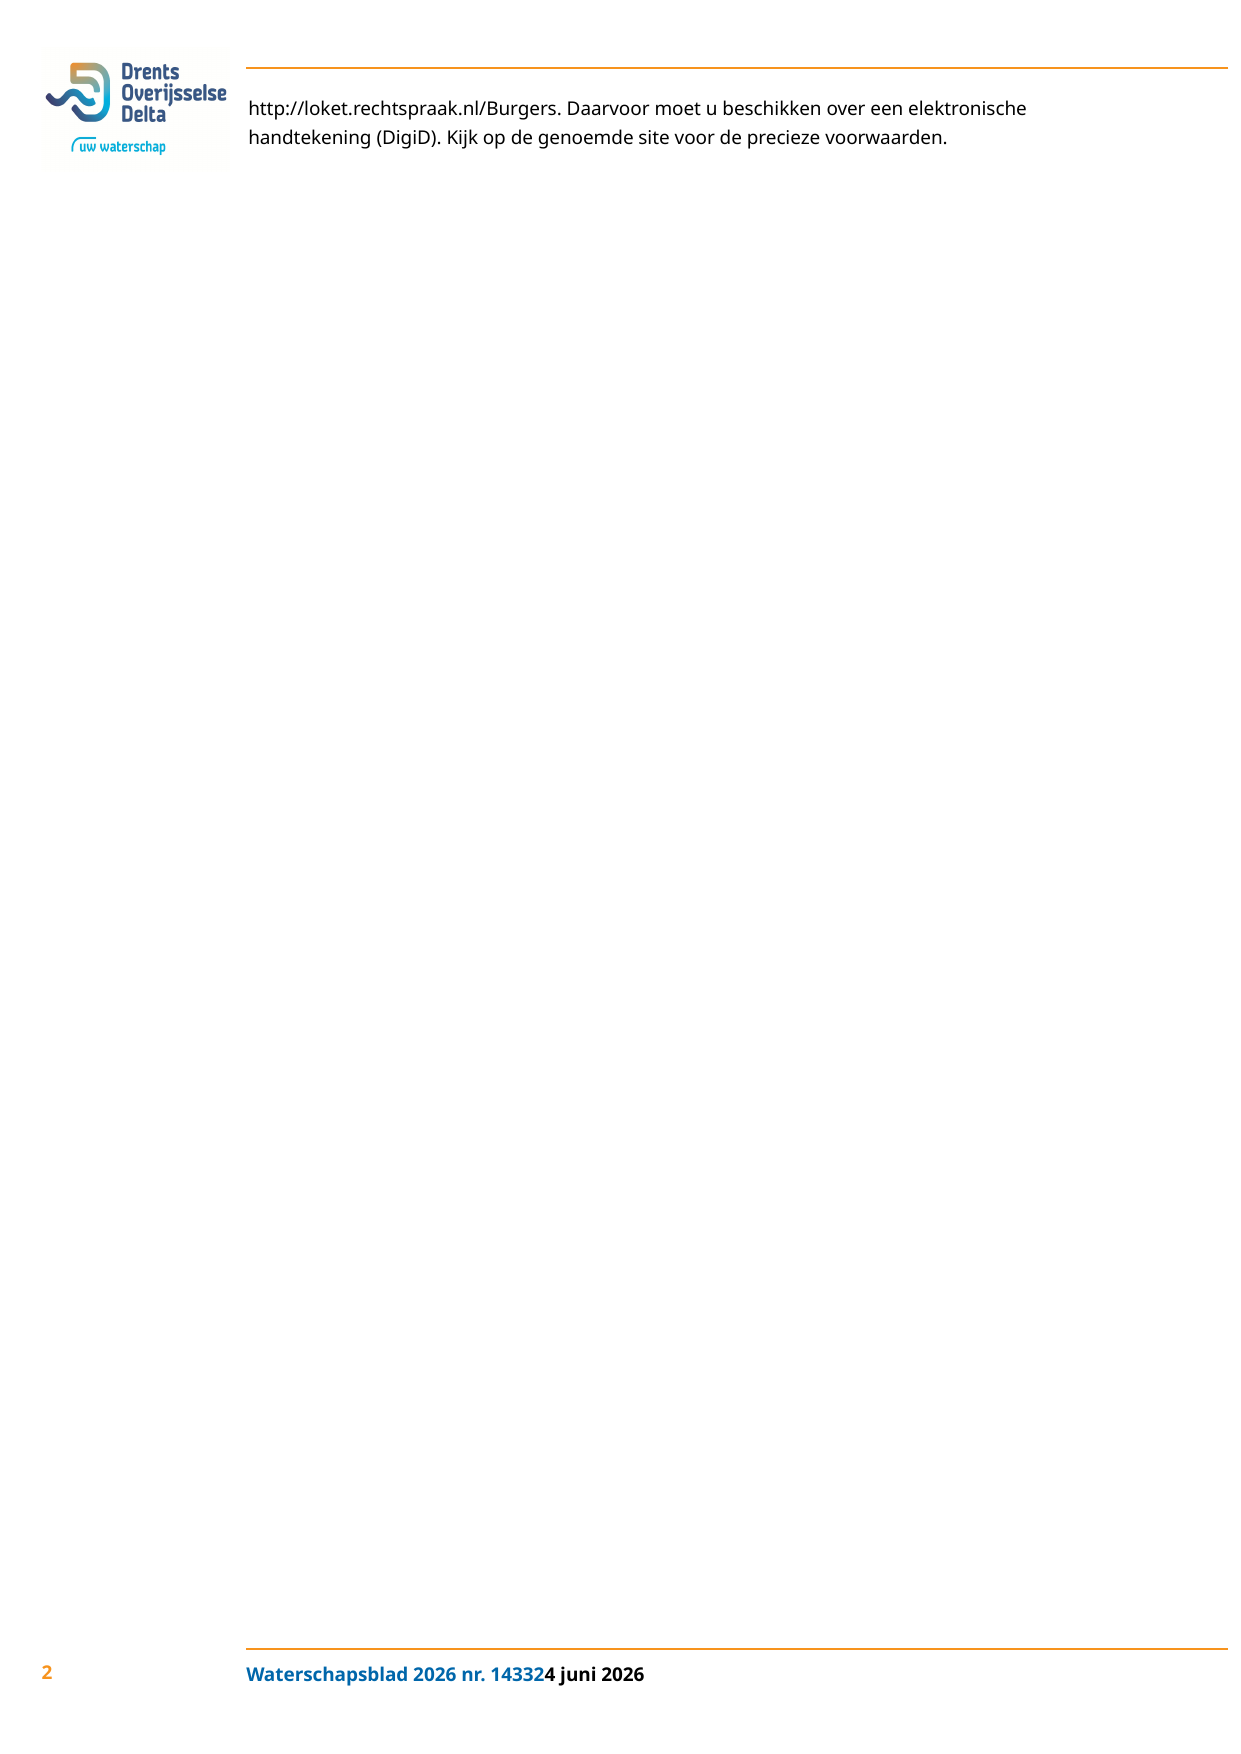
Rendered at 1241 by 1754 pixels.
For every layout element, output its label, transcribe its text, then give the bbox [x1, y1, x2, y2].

picture [41, 47, 231, 172]
text http://loket.rechtspraak.nl/Burgers. Daarvoor moet u beschikken over een elektronische handtekening (DigiD). Kijk op de genoemde site voor de precieze voorwaarden. [248, 95, 1152, 150]
